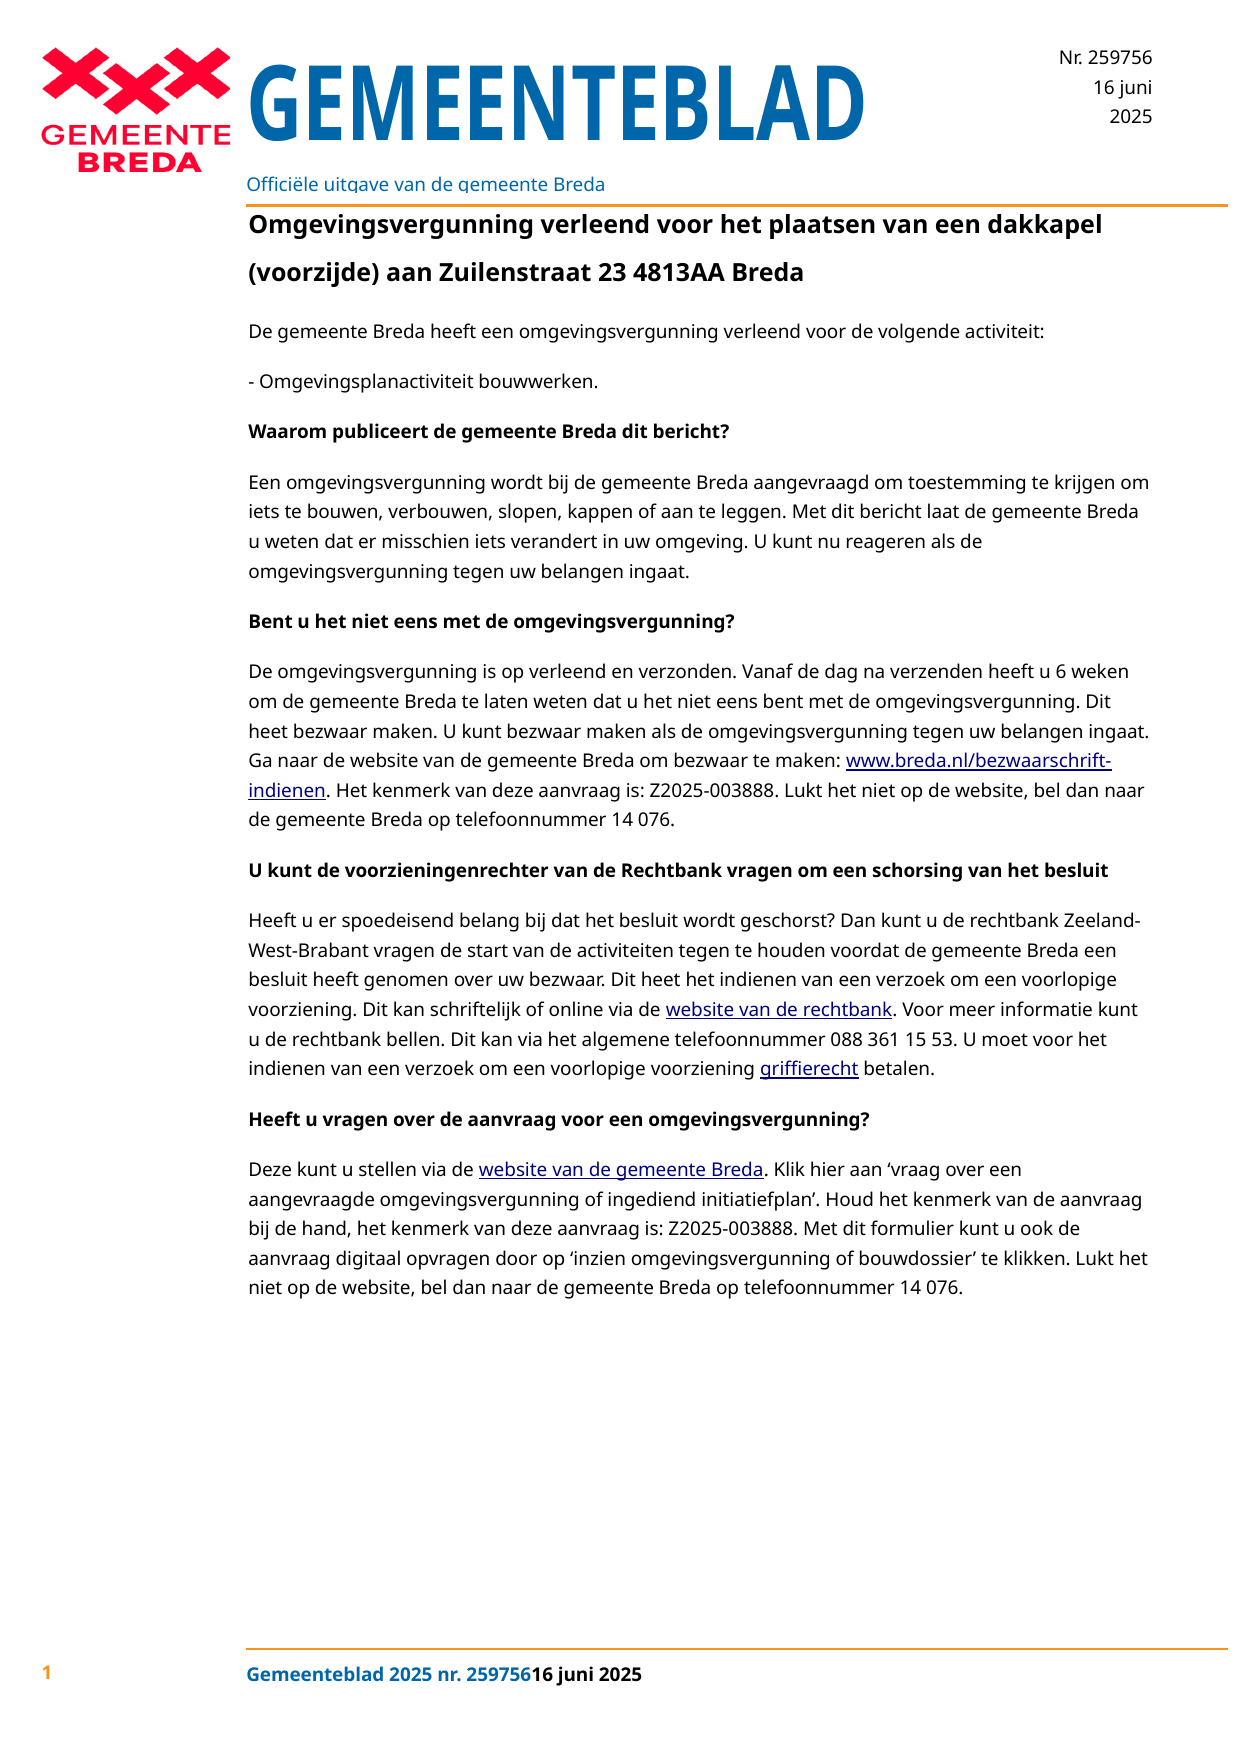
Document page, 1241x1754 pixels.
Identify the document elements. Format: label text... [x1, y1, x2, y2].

text - Omgevingsplanactiviteit bouwwerken. [248, 368, 1152, 394]
text Een omgevingsvergunning wordt bij de gemeente Breda aangevraagd om toestemming te krijgen om iets te bouwen, verbouwen, slopen, kappen of aan te leggen. Met dit bericht laat de gemeente Breda u weten dat er misschien iets verandert in uw omgeving. U kunt nu reageren als de omgevingsvergunning tegen uw belangen ingaat. [248, 469, 1152, 584]
text U kunt de voorzieningenrechter van de Rechtbank vragen om een schorsing van het besluit [248, 857, 1152, 883]
text De omgevingsvergunning is op verleend en verzonden. Vanaf de dag na verzenden heeft u 6 weken om de gemeente Breda te laten weten dat u het niet eens bent met de omgevingsvergunning. Dit heet bezwaar maken. U kunt bezwaar maken als de omgevingsvergunning tegen uw belangen ingaat. Ga naar de website van de gemeente Breda om bezwaar te maken: www.breda.nl/bezwaarschrift-indienen. Het kenmerk van deze aanvraag is: Z2025-003888. Lukt het niet op de website, bel dan naar de gemeente Breda op telefoonnummer 14 076. [248, 659, 1152, 832]
text Heeft u vragen over de aanvraag voor een omgevingsvergunning? [248, 1106, 1152, 1132]
text De gemeente Breda heeft een omgevingsvergunning verleend voor de volgende activiteit: [248, 318, 1152, 344]
text Heeft u er spoedeisend belang bij dat het besluit wordt geschorst? Dan kunt u de rechtbank Zeeland-West-Brabant vragen de start van de activiteiten tegen te houden voordat de gemeente Breda een besluit heeft genomen over uw bezwaar. Dit heet het indienen van een verzoek om een voorlopige voorziening. Dit kan schriftelijk of online via de website van de rechtbank. Voor meer informatie kunt u de rechtbank bellen. Dit kan via het algemene telefoonnummer 088 361 15 53. U moet voor het indienen van een verzoek om een voorlopige voorziening griffierecht betalen. [248, 907, 1152, 1081]
text Omgevingsvergunning verleend voor het plaatsen van een dakkapel (voorzijde) aan Zuilenstraat 23 4813AA Breda [248, 207, 1152, 288]
picture [41, 47, 231, 172]
text Waarom publiceert de gemeente Breda dit bericht? [248, 419, 1152, 444]
text Bent u het niet eens met de omgevingsvergunning? [248, 608, 1152, 634]
text Deze kunt u stellen via de website van de gemeente Breda. Klik hier aan ‘vraag over een aangevraagde omgevingsvergunning of ingediend initiatiefplan’. Houd het kenmerk van de aanvraag bij de hand, het kenmerk van deze aanvraag is: Z2025-003888. Met dit formulier kunt u ook de aanvraag digitaal opvragen door op ‘inzien omgevingsvergunning of bouwdossier’ te klikken. Lukt het niet op de website, bel dan naar de gemeente Breda op telefoonnummer 14 076. [248, 1156, 1152, 1300]
